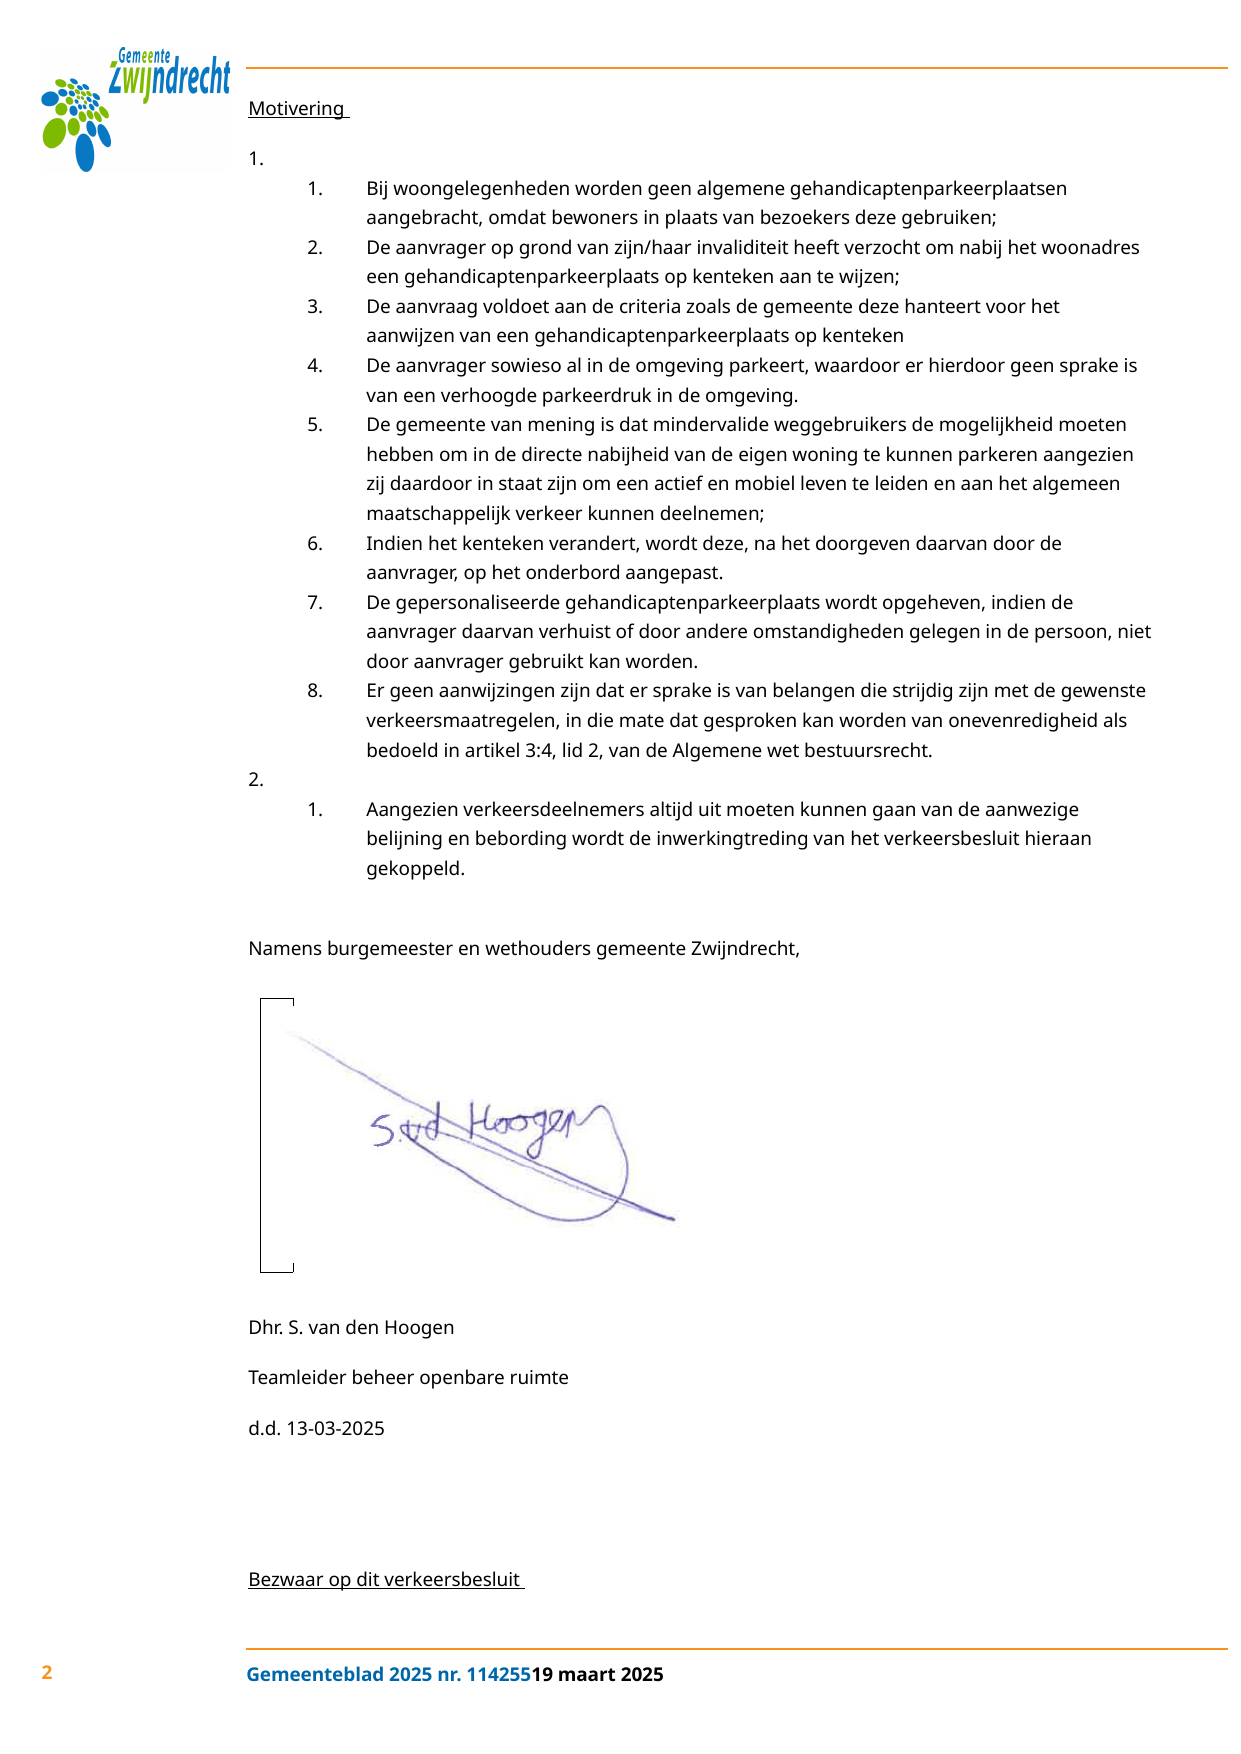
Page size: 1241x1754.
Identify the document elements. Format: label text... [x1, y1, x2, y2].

text Teamleider beheer openbare ruimte [248, 1364, 1152, 1390]
picture [268, 1006, 700, 1263]
list De aanvrager sowieso al in de omgeving parkeert, waardoor er hierdoor geen sprake is van een verhoogde parkeerdruk in de omgeving. [307, 352, 1152, 408]
list Er geen aanwijzingen zijn dat er sprake is van belangen die strijdig zijn met de gewenste verkeersmaatregelen, in die mate dat gesproken kan worden van onevenredigheid als bedoeld in artikel 3:4, lid 2, van de Algemene wet bestuursrecht. [307, 678, 1152, 763]
text Namens burgemeester en wethouders gemeente Zwijndrecht, [248, 935, 1152, 961]
text Dhr. S. van den Hoogen [248, 1314, 1152, 1339]
list Indien het kenteken verandert, wordt deze, na het doorgeven daarvan door de aanvrager, op het onderbord aangepast. [307, 530, 1152, 585]
picture [41, 47, 231, 172]
text Bezwaar op dit verkeersbesluit [248, 1566, 1152, 1592]
text d.d. 13-03-2025 [248, 1415, 1152, 1440]
list Aangezien verkeersdeelnemers altijd uit moeten kunnen gaan van de aanwezige belijning en bebording wordt de inwerkingtreding van het verkeersbesluit hieraan gekoppeld. [307, 796, 1152, 881]
list De gepersonaliseerde gehandicaptenparkeerplaats wordt opgeheven, indien de aanvrager daarvan verhuist of door andere omstandigheden gelegen in de persoon, niet door aanvrager gebruikt kan worden. [307, 589, 1152, 674]
text Motivering [248, 95, 1152, 121]
list Bij woongelegenheden worden geen algemene gehandicaptenparkeerplaatsen aangebracht, omdat bewoners in plaats van bezoekers deze gebruiken; [307, 175, 1152, 230]
list De aanvrager op grond van zijn/haar invaliditeit heeft verzocht om nabij het woonadres een gehandicaptenparkeerplaats op kenteken aan te wijzen; [307, 234, 1152, 289]
list De gemeente van mening is dat mindervalide weggebruikers de mogelijkheid moeten hebben om in de directe nabijheid van de eigen woning te kunnen parkeren aangezien zij daardoor in staat zijn om een actief en mobiel leven te leiden en aan het algemeen maatschappelijk verkeer kunnen deelnemen; [307, 411, 1152, 526]
list De aanvraag voldoet aan de criteria zoals de gemeente deze hanteert voor het aanwijzen van een gehandicaptenparkeerplaats op kenteken [307, 293, 1152, 348]
